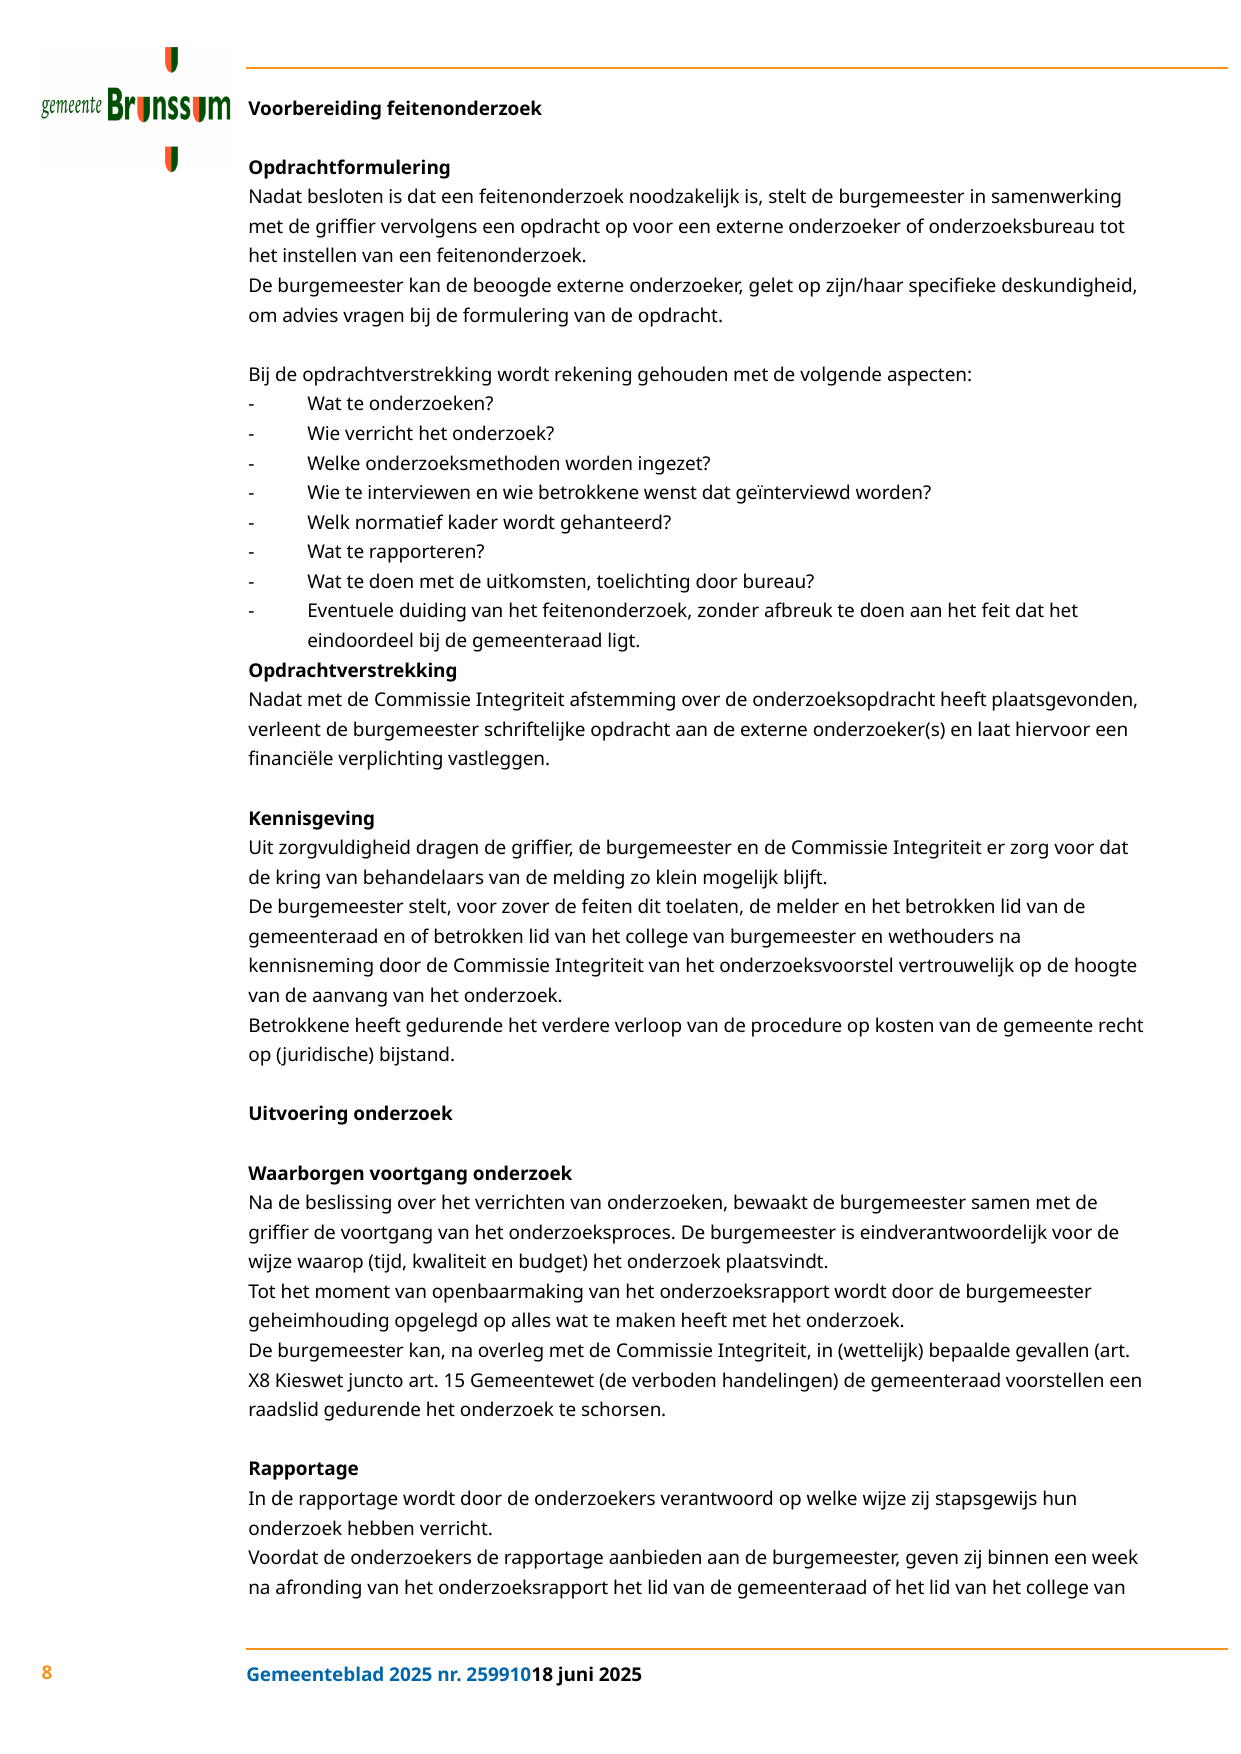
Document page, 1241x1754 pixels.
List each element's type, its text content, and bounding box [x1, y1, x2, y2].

text Opdrachtformulering [248, 154, 1152, 180]
text Voordat de onderzoekers de rapportage aanbieden aan de burgemeester, geven zij binnen een week na afronding van het onderzoeksrapport het lid van de gemeenteraad of het lid van het college van [248, 1544, 1152, 1600]
text Opdrachtverstrekking [248, 657, 1152, 683]
text Uitvoering onderzoek [248, 1101, 1152, 1126]
text Rapportage [248, 1456, 1152, 1481]
text De burgemeester kan, na overleg met de Commissie Integriteit, in (wettelijk) bepaalde gevallen (art. X8 Kieswet juncto art. 15 Gemeentewet (de verboden handelingen) de gemeenteraad voorstellen een raadslid gedurende het onderzoek te schorsen. [248, 1337, 1152, 1422]
list Wie verricht het onderzoek? [248, 420, 1152, 446]
text De burgemeester stelt, voor zover de feiten dit toelaten, de melder en het betrokken lid van de gemeenteraad en of betrokken lid van het college van burgemeester en wethouders na kennisneming door de Commissie Integriteit van het onderzoeksvoorstel vertrouwelijk op de hoogte van de aanvang van het onderzoek. [248, 893, 1152, 1008]
text In de rapportage wordt door de onderzoekers verantwoord op welke wijze zij stapsgewijs hun onderzoek hebben verricht. [248, 1485, 1152, 1541]
list Wat te doen met de uitkomsten, toelichting door bureau? [248, 568, 1152, 594]
text Kennisgeving [248, 805, 1152, 831]
text Voorbereiding feitenonderzoek [248, 95, 1152, 121]
list Welk normatief kader wordt gehanteerd? [248, 509, 1152, 535]
picture [41, 47, 231, 172]
text Waarborgen voortgang onderzoek [248, 1160, 1152, 1186]
text De burgemeester kan de beoogde externe onderzoeker, gelet op zijn/haar specifieke deskundigheid, om advies vragen bij de formulering van de opdracht. [248, 272, 1152, 328]
list Wat te onderzoeken? [248, 391, 1152, 416]
text Tot het moment van openbaarmaking van het onderzoeksrapport wordt door de burgemeester geheimhouding opgelegd op alles wat te maken heeft met het onderzoek. [248, 1278, 1152, 1333]
text Bij de opdrachtverstrekking wordt rekening gehouden met de volgende aspecten: [248, 361, 1152, 387]
text Nadat met de Commissie Integriteit afstemming over de onderzoeksopdracht heeft plaatsgevonden, verleent de burgemeester schriftelijke opdracht aan de externe onderzoeker(s) en laat hiervoor een financiële verplichting vastleggen. [248, 686, 1152, 771]
text Betrokkene heeft gedurende het verdere verloop van de procedure op kosten van de gemeente recht op (juridische) bijstand. [248, 1012, 1152, 1067]
text Uit zorgvuldigheid dragen de griffier, de burgemeester en de Commissie Integriteit er zorg voor dat de kring van behandelaars van de melding zo klein mogelijk blijft. [248, 834, 1152, 890]
list Wie te interviewen en wie betrokkene wenst dat geïnterviewd worden? [248, 479, 1152, 505]
text Nadat besloten is dat een feitenonderzoek noodzakelijk is, stelt de burgemeester in samenwerking met de griffier vervolgens een opdracht op voor een externe onderzoeker of onderzoeksbureau tot het instellen van een feitenonderzoek. [248, 183, 1152, 268]
text Na de beslissing over het verrichten van onderzoeken, bewaakt de burgemeester samen met de griffier de voortgang van het onderzoeksproces. De burgemeester is eindverantwoordelijk voor de wijze waarop (tijd, kwaliteit en budget) het onderzoek plaatsvindt. [248, 1189, 1152, 1274]
list Eventuele duiding van het feitenonderzoek, zonder afbreuk te doen aan het feit dat het eindoordeel bij de gemeenteraad ligt. [248, 598, 1152, 653]
list Welke onderzoeksmethoden worden ingezet? [248, 450, 1152, 476]
list Wat te rapporteren? [248, 538, 1152, 564]
